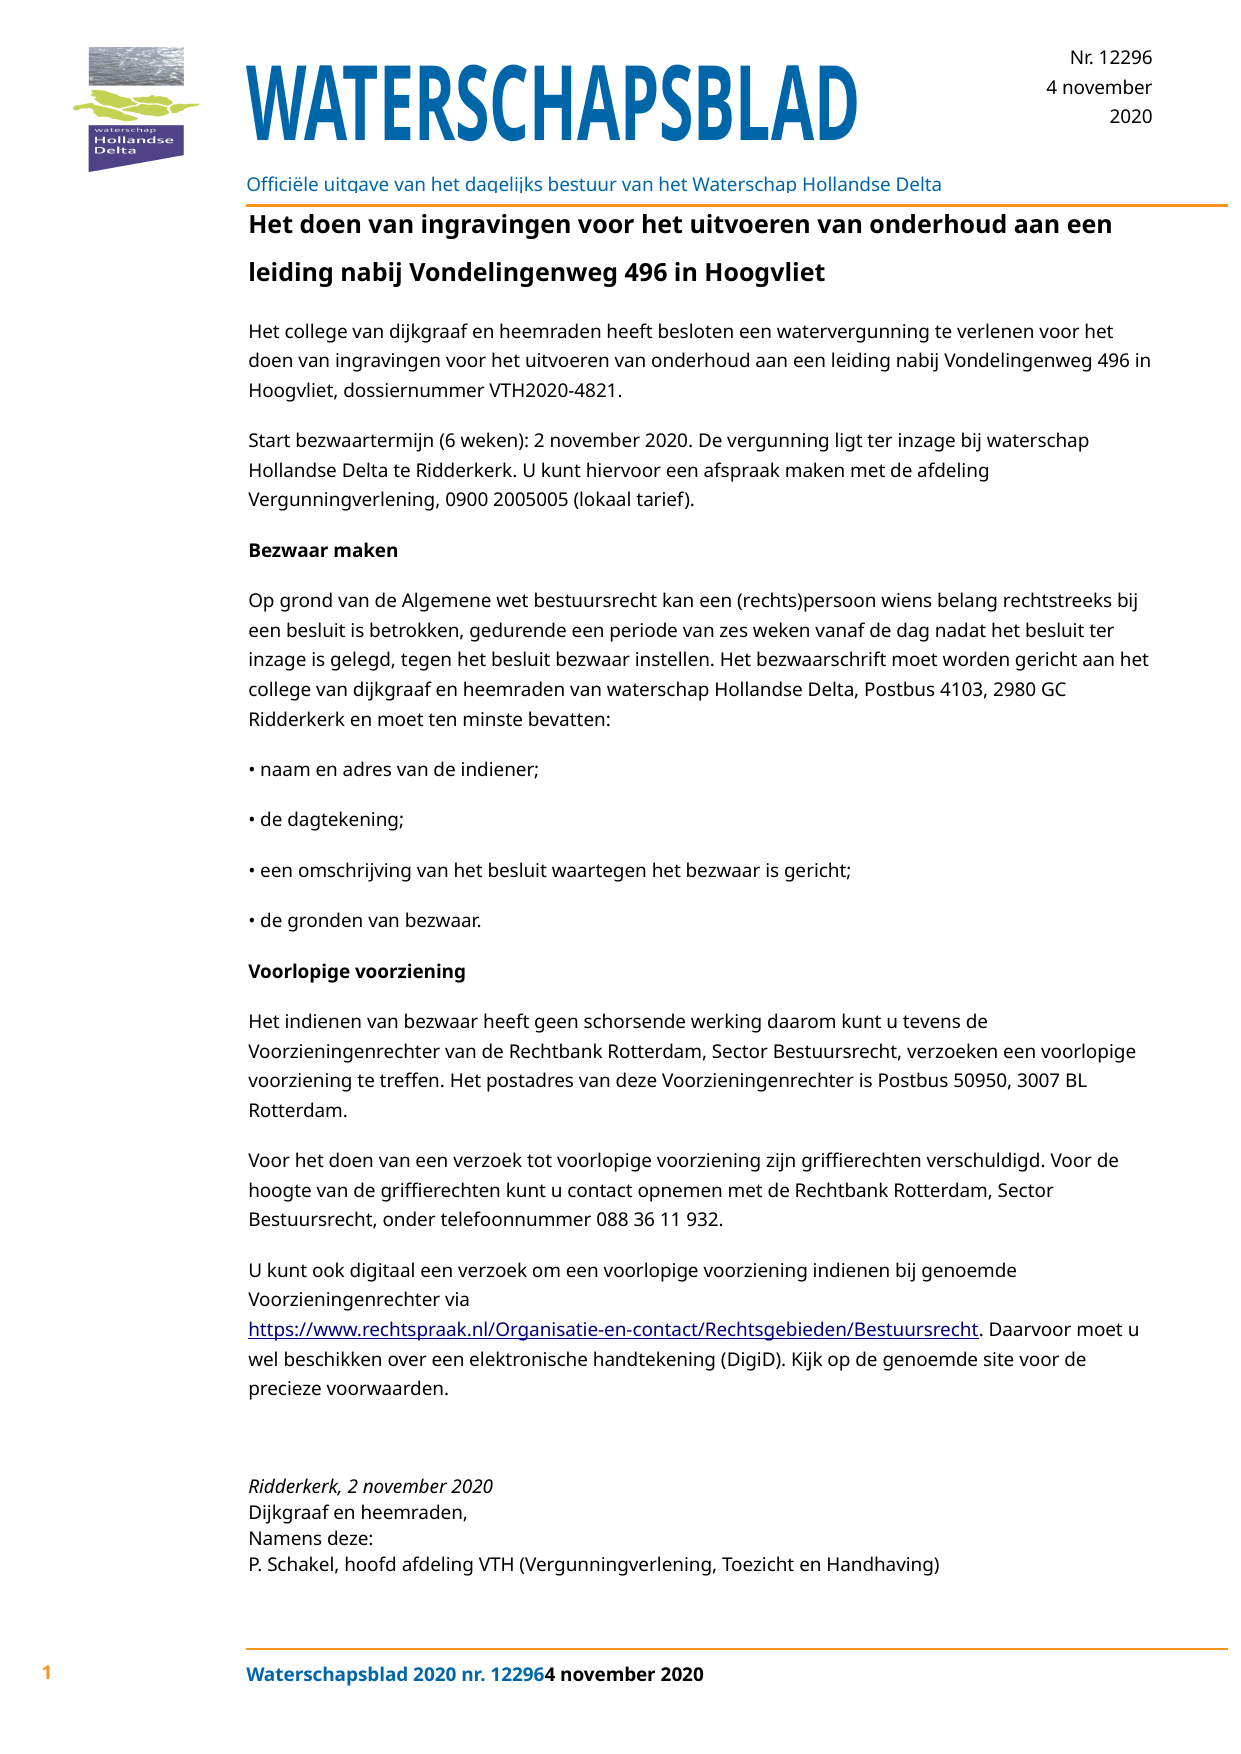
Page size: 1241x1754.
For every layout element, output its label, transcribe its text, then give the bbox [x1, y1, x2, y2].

text Op grond van de Algemene wet bestuursrecht kan een (rechts)persoon wiens belang rechtstreeks bij een besluit is betrokken, gedurende een periode van zes weken vanaf de dag nadat het besluit ter inzage is gelegd, tegen het besluit bezwaar instellen. Het bezwaarschrift moet worden gericht aan het college van dijkgraaf en heemraden van waterschap Hollandse Delta, Postbus 4103, 2980 GC Ridderkerk en moet ten minste bevatten: [248, 587, 1152, 732]
text Ridderkerk, 2 november 2020 [248, 1474, 1152, 1499]
text Start bezwaartermijn (6 weken): 2 november 2020. De vergunning ligt ter inzage bij waterschap Hollandse Delta te Ridderkerk. U kunt hiervoor een afspraak maken met de afdeling Vergunningverlening, 0900 2005005 (lokaal tarief). [248, 427, 1152, 512]
text Voor het doen van een verzoek tot voorlopige voorziening zijn griffierechten verschuldigd. Voor de hoogte van de griffierechten kunt u contact opnemen met de Rechtbank Rotterdam, Sector Bestuursrecht, onder telefoonnummer 088 36 11 932. [248, 1147, 1152, 1232]
text • de gronden van bezwaar. [248, 907, 1152, 933]
text U kunt ook digitaal een verzoek om een voorlopige voorziening indienen bij genoemde Voorzieningenrechter via https://www.rechtspraak.nl/Organisatie-en-contact/Rechtsgebieden/Bestuursrecht. Daarvoor moet u wel beschikken over een elektronische handtekening (DigiD). Kijk op de genoemde site voor de precieze voorwaarden. [248, 1257, 1152, 1401]
text Namens deze: [248, 1525, 1152, 1551]
text Dijkgraaf en heemraden, [248, 1499, 1152, 1525]
text P. Schakel, hoofd afdeling VTH (Vergunningverlening, Toezicht en Handhaving) [248, 1551, 1152, 1577]
text Voorlopige voorziening [248, 958, 1152, 984]
text • een omschrijving van het besluit waartegen het bezwaar is gericht; [248, 857, 1152, 883]
text Het doen van ingravingen voor het uitvoeren van onderhoud aan een leiding nabij Vondelingenweg 496 in Hoogvliet [248, 207, 1152, 288]
text Bezwaar maken [248, 537, 1152, 563]
text Het college van dijkgraaf en heemraden heeft besloten een watervergunning te verlenen voor het doen van ingravingen voor het uitvoeren van onderhoud aan een leiding nabij Vondelingenweg 496 in Hoogvliet, dossiernummer VTH2020-4821. [248, 318, 1152, 403]
text Het indienen van bezwaar heeft geen schorsende werking daarom kunt u tevens de Voorzieningenrechter van de Rechtbank Rotterdam, Sector Bestuursrecht, verzoeken een voorlopige voorziening te treffen. Het postadres van deze Voorzieningenrechter is Postbus 50950, 3007 BL Rotterdam. [248, 1008, 1152, 1123]
picture [41, 47, 231, 172]
text • naam en adres van de indiener; [248, 756, 1152, 782]
text • de dagtekening; [248, 807, 1152, 832]
